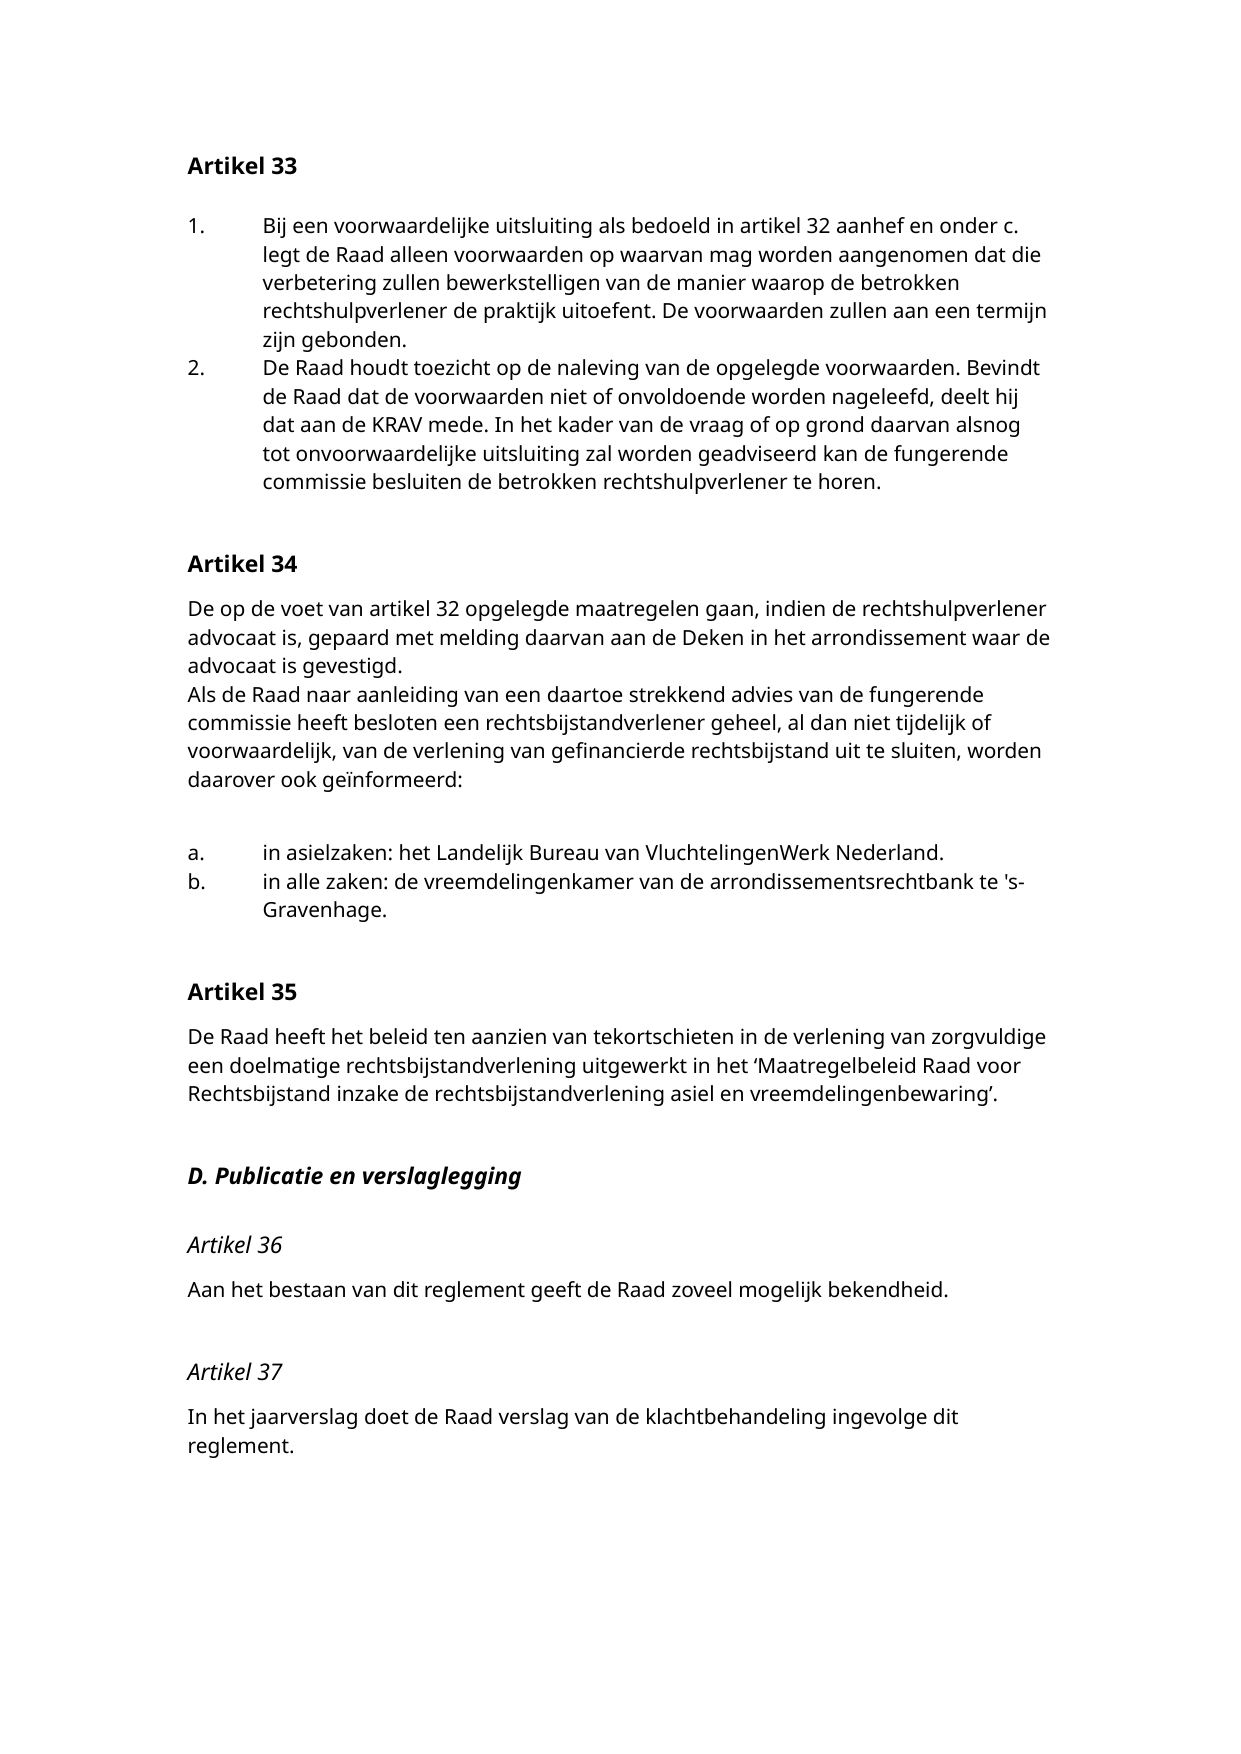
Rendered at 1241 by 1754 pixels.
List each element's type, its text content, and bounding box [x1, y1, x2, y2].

subtitle Artikel 35 [187, 976, 1053, 1007]
list in alle zaken: de vreemdelingenkamer van de arrondissementsrechtbank te 's-Gravenhage. [187, 867, 1053, 924]
list De Raad houdt toezicht op de naleving van de opgelegde voorwaarden. Bevindt de Raad dat de voorwaarden niet of onvoldoende worden nageleefd, deelt hij dat aan de KRAV mede. In het kader van de vraag of op grond daarvan alsnog tot onvoorwaardelijke uitsluiting zal worden geadviseerd kan de fungerende commissie besluiten de betrokken rechtshulpverlener te horen. [187, 353, 1053, 496]
subtitle Artikel 34 [187, 548, 1053, 579]
list in asielzaken: het Landelijk Bureau van VluchtelingenWerk Nederland. [187, 838, 1053, 867]
text Als de Raad naar aanleiding van een daartoe strekkend advies van de fungerende commissie heeft besloten een rechtsbijstandverlener geheel, al dan niet tijdelijk of voorwaardelijk, van de verlening van gefinancierde rechtsbijstand uit te sluiten, worden daarover ook geïnformeerd: [187, 680, 1053, 793]
text In het jaarverslag doet de Raad verslag van de klachtbehandeling ingevolge dit reglement. [187, 1402, 1053, 1459]
subtitle Artikel 33 [187, 150, 1053, 181]
subtitle D. Publicatie en verslaglegging [187, 1160, 1053, 1192]
text De op de voet van artikel 32 opgelegde maatregelen gaan, indien de rechtshulpverlener advocaat is, gepaard met melding daarvan aan de Deken in het arrondissement waar de advocaat is gevestigd. [187, 594, 1053, 680]
subtitle Artikel 37 [187, 1356, 1053, 1387]
text Aan het bestaan van dit reglement geeft de Raad zoveel mogelijk bekendheid. [187, 1275, 1053, 1304]
text De Raad heeft het beleid ten aanzien van tekortschieten in de verlening van zorgvuldige een doelmatige rechtsbijstandverlening uitgewerkt in het ‘Maatregelbeleid Raad voor Rechtsbijstand inzake de rechtsbijstandverlening asiel en vreemdelingenbewaring’. [187, 1022, 1053, 1108]
subtitle Artikel 36 [187, 1229, 1053, 1260]
list Bij een voorwaardelijke uitsluiting als bedoeld in artikel 32 aanhef en onder c. legt de Raad alleen voorwaarden op waarvan mag worden aangenomen dat die verbetering zullen bewerkstelligen van de manier waarop de betrokken rechtshulpverlener de praktijk uitoefent. De voorwaarden zullen aan een termijn zijn gebonden. [187, 211, 1053, 353]
